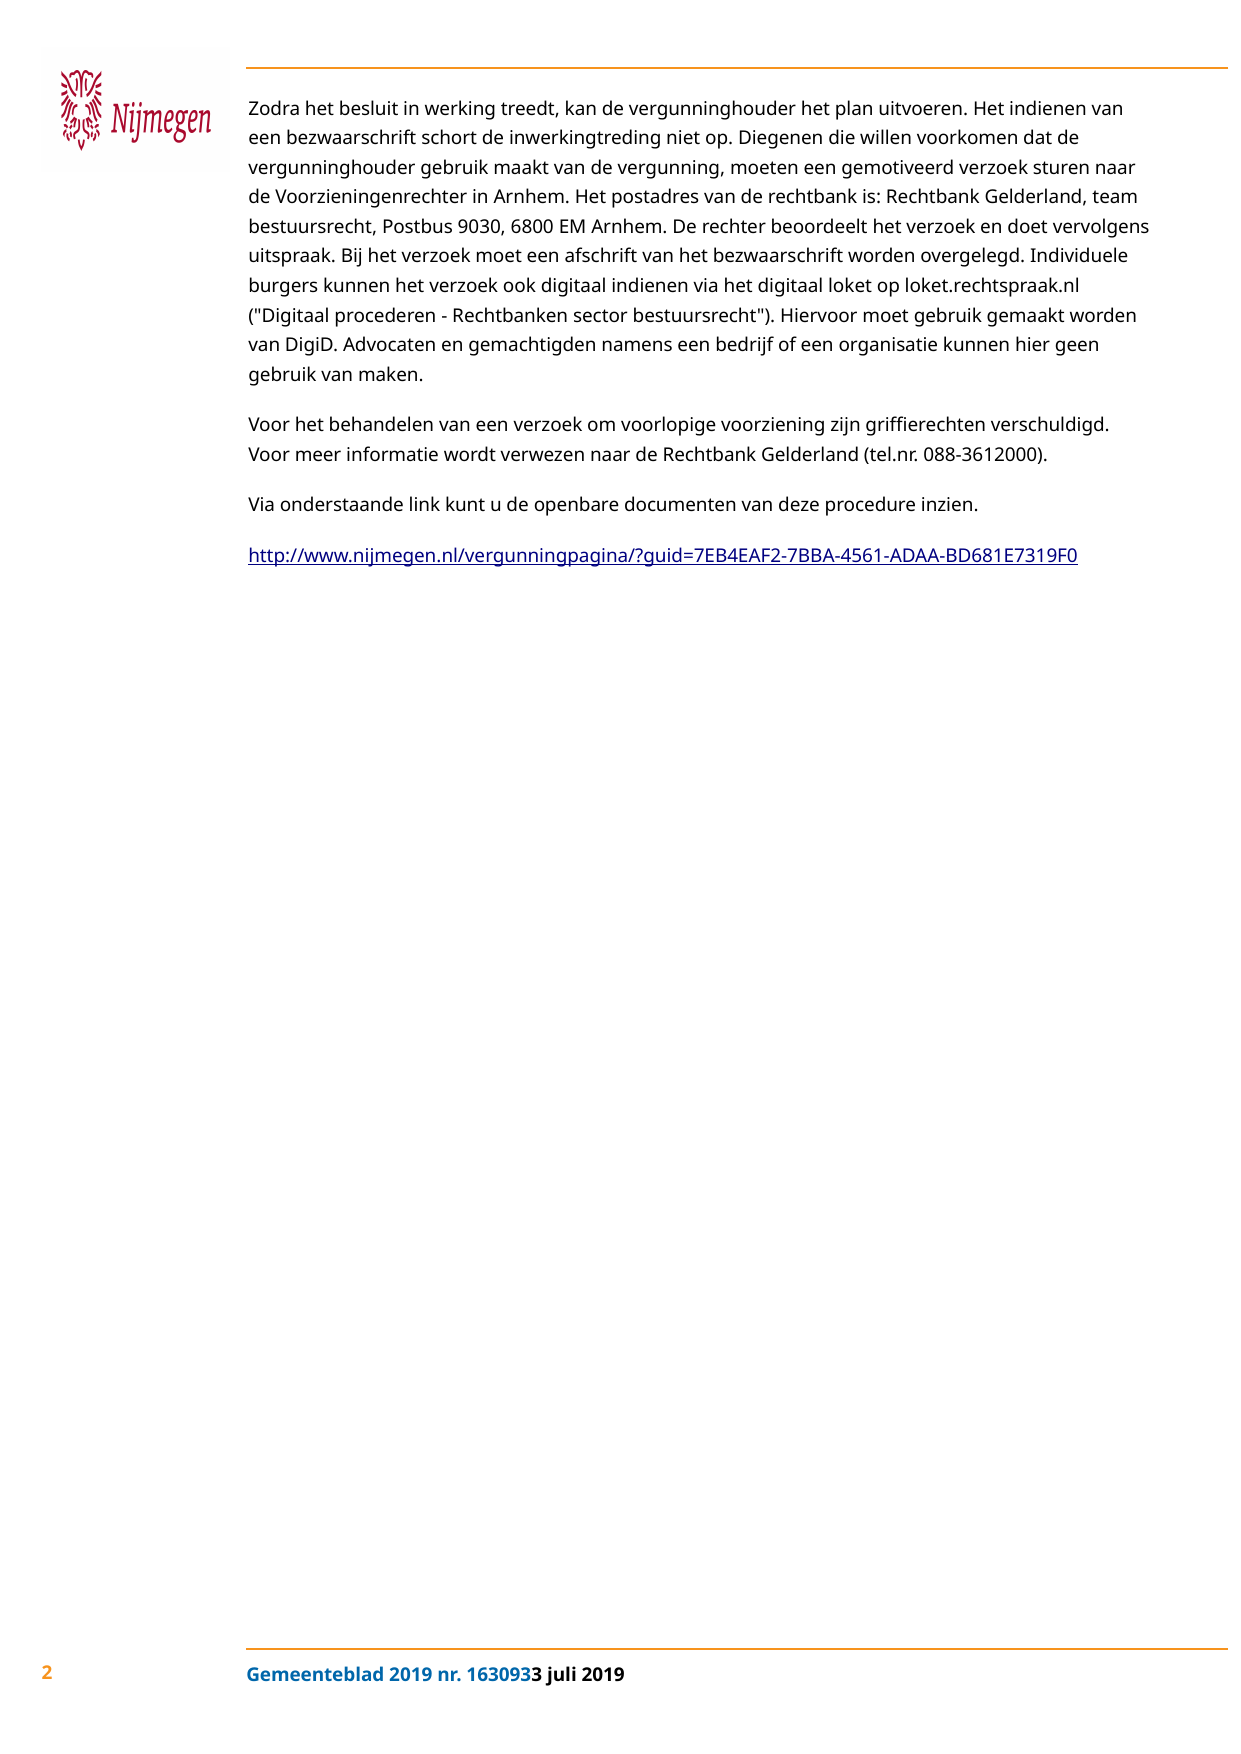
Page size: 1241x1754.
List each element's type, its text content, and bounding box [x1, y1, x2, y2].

text http://www.nijmegen.nl/vergunningpagina/?guid=7EB4EAF2-7BBA-4561-ADAA-BD681E7319F0 [248, 542, 1152, 568]
text Zodra het besluit in werking treedt, kan de vergunninghouder het plan uitvoeren. Het indienen van een bezwaarschrift schort de inwerkingtreding niet op. Diegenen die willen voorkomen dat de vergunninghouder gebruik maakt van de vergunning, moeten een gemotiveerd verzoek sturen naar de Voorzieningenrechter in Arnhem. Het postadres van de rechtbank is: Rechtbank Gelderland, team bestuursrecht, Postbus 9030, 6800 EM Arnhem. De rechter beoordeelt het verzoek en doet vervolgens uitspraak. Bij het verzoek moet een afschrift van het bezwaarschrift worden overgelegd. Individuele burgers kunnen het verzoek ook digitaal indienen via het digitaal loket op loket.rechtspraak.nl ("Digitaal procederen - Rechtbanken sector bestuursrecht"). Hiervoor moet gebruik gemaakt worden van DigiD. Advocaten en gemachtigden namens een bedrijf of een organisatie kunnen hier geen gebruik van maken. [248, 95, 1152, 387]
text Voor het behandelen van een verzoek om voorlopige voorziening zijn griffierechten verschuldigd. Voor meer informatie wordt verwezen naar de Rechtbank Gelderland (tel.nr. 088-3612000). [248, 411, 1152, 467]
picture [41, 47, 231, 172]
text Via onderstaande link kunt u de openbare documenten van deze procedure inzien. [248, 491, 1152, 517]
